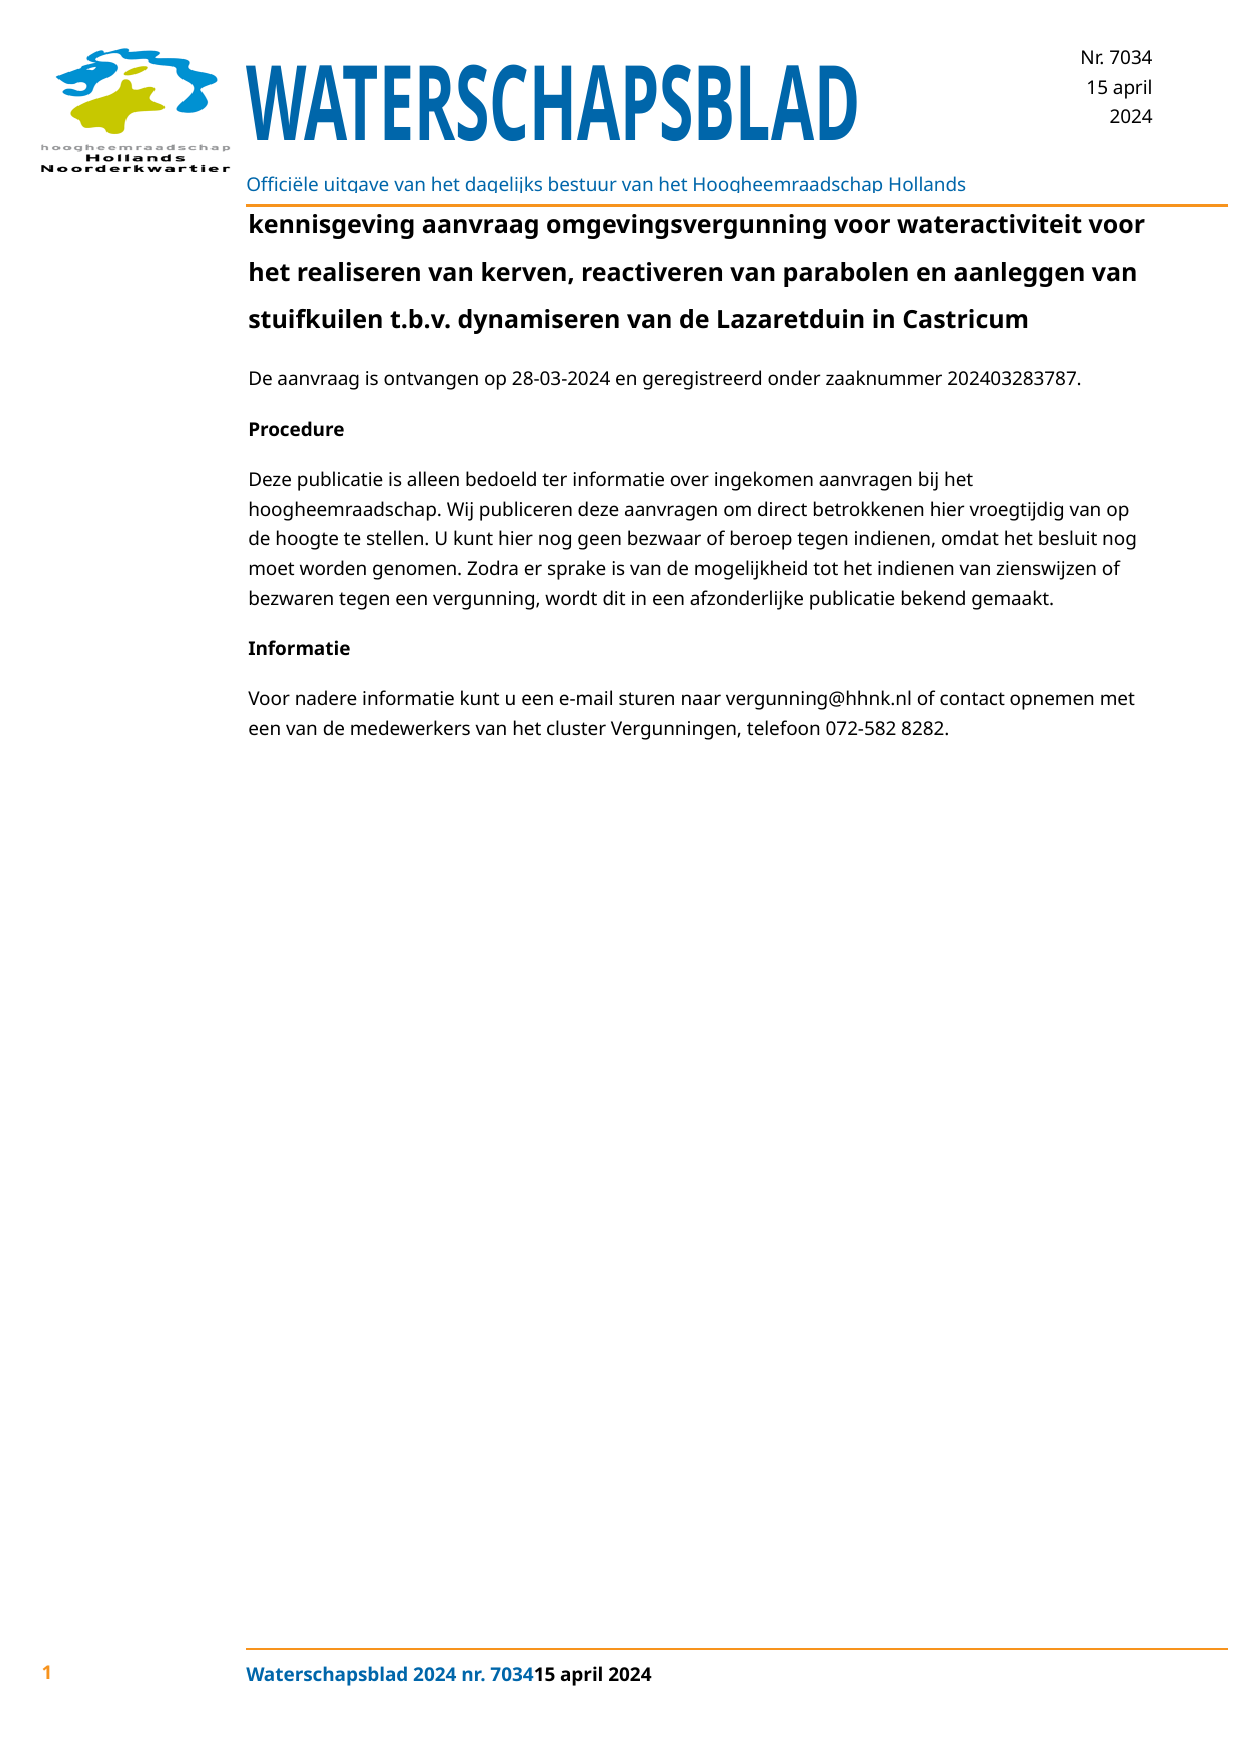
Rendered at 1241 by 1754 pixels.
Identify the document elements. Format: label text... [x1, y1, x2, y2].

text Deze publicatie is alleen bedoeld ter informatie over ingekomen aanvragen bij het hoogheemraadschap. Wij publiceren deze aanvragen om direct betrokkenen hier vroegtijdig van op de hoogte te stellen. U kunt hier nog geen bezwaar of beroep tegen indienen, omdat het besluit nog moet worden genomen. Zodra er sprake is van de mogelijkheid tot het indienen van zienswijzen of bezwaren tegen een vergunning, wordt dit in een afzonderlijke publicatie bekend gemaakt. [248, 466, 1152, 610]
text Informatie [248, 635, 1152, 661]
text Procedure [248, 416, 1152, 442]
picture [41, 47, 231, 172]
text kennisgeving aanvraag omgevingsvergunning voor wateractiviteit voor het realiseren van kerven, reactiveren van parabolen en aanleggen van stuifkuilen t.b.v. dynamiseren van de Lazaretduin in Castricum [248, 207, 1152, 336]
text De aanvraag is ontvangen op 28-03-2024 en geregistreerd onder zaaknummer 202403283787. [248, 366, 1152, 391]
text Voor nadere informatie kunt u een e-mail sturen naar vergunning@hhnk.nl of contact opnemen met een van de medewerkers van het cluster Vergunningen, telefoon 072-582 8282. [248, 686, 1152, 741]
